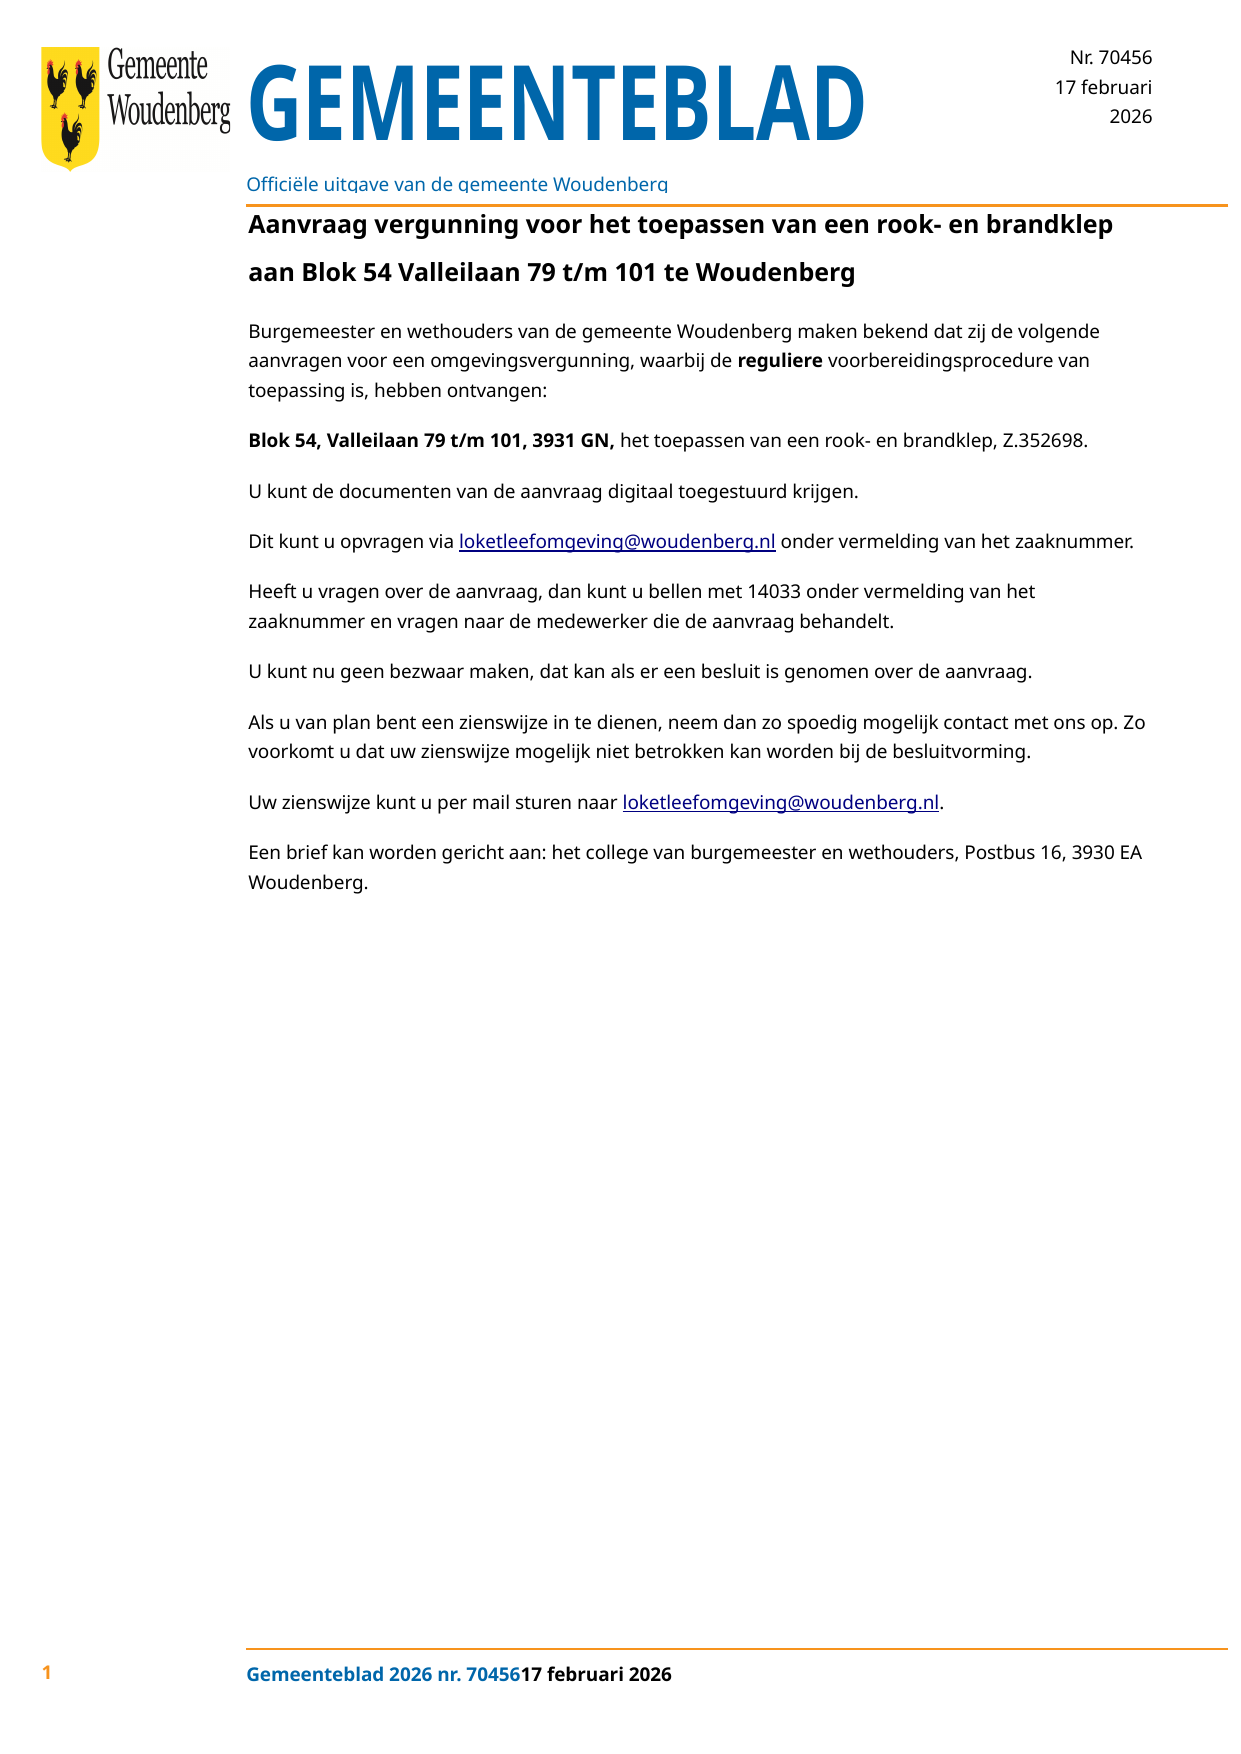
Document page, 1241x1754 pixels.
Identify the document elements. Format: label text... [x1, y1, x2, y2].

text Blok 54, Valleilaan 79 t/m 101, 3931 GN, het toepassen van een rook- en brandklep, Z.352698. [248, 427, 1152, 453]
text Uw zienswijze kunt u per mail sturen naar loketleefomgeving@woudenberg.nl. [248, 789, 1152, 815]
text U kunt nu geen bezwaar maken, dat kan als er een besluit is genomen over de aanvraag. [248, 659, 1152, 684]
text U kunt de documenten van de aanvraag digitaal toegestuurd krijgen. [248, 478, 1152, 504]
text Dit kunt u opvragen via loketleefomgeving@woudenberg.nl onder vermelding van het zaaknummer. [248, 528, 1152, 554]
text Als u van plan bent een zienswijze in te dienen, neem dan zo spoedig mogelijk contact met ons op. Zo voorkomt u dat uw zienswijze mogelijk niet betrokken kan worden bij de besluitvorming. [248, 709, 1152, 764]
text Aanvraag vergunning voor het toepassen van een rook- en brandklep aan Blok 54 Valleilaan 79 t/m 101 te Woudenberg [248, 207, 1152, 288]
text Heeft u vragen over de aanvraag, dan kunt u bellen met 14033 onder vermelding van het zaaknummer en vragen naar de medewerker die de aanvraag behandelt. [248, 579, 1152, 634]
text Burgemeester en wethouders van de gemeente Woudenberg maken bekend dat zij de volgende aanvragen voor een omgevingsvergunning, waarbij de reguliere voorbereidingsprocedure van toepassing is, hebben ontvangen: [248, 318, 1152, 403]
picture [41, 47, 231, 172]
text Een brief kan worden gericht aan: het college van burgemeester en wethouders, Postbus 16, 3930 EA Woudenberg. [248, 839, 1152, 895]
